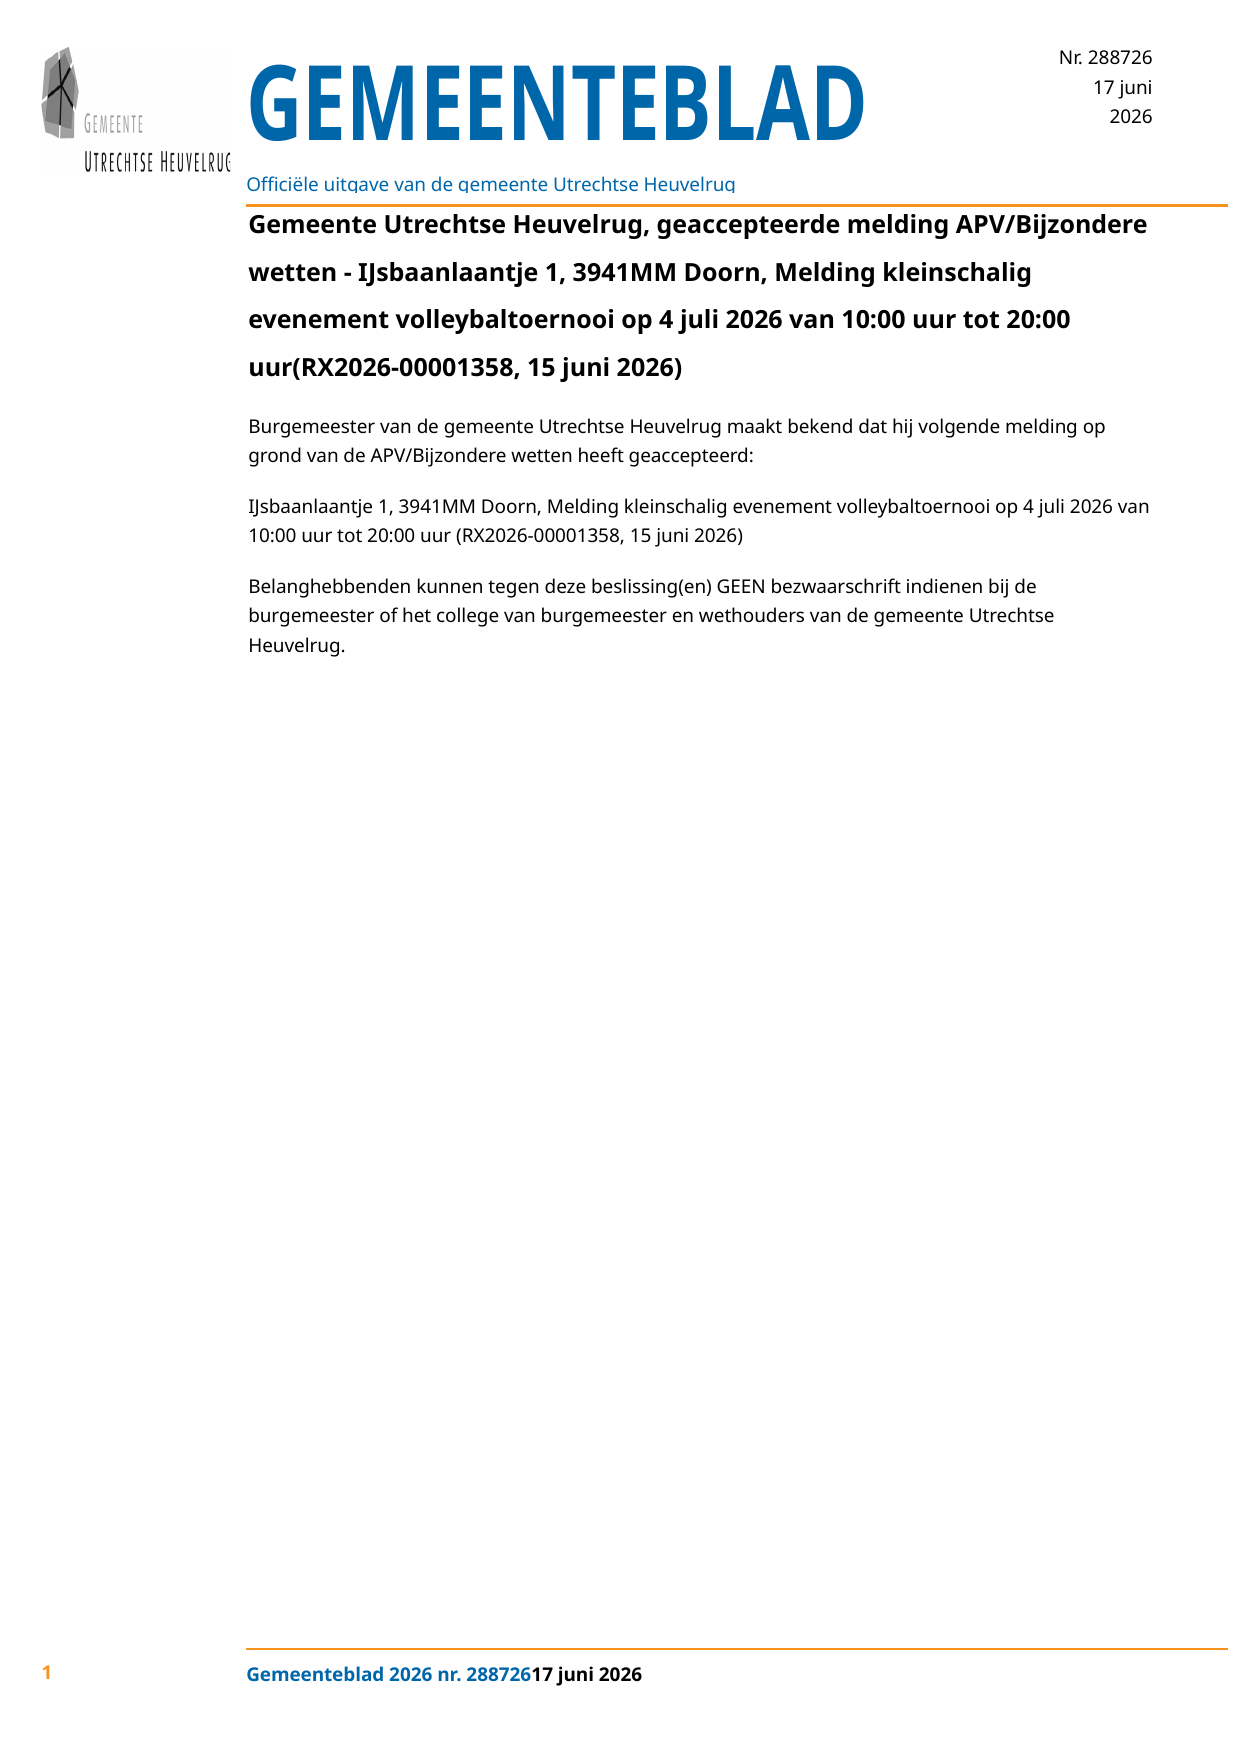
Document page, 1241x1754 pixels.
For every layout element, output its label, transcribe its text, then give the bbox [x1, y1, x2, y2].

text Burgemeester van de gemeente Utrechtse Heuvelrug maakt bekend dat hij volgende melding op grond van de APV/Bijzondere wetten heeft geaccepteerd: [248, 413, 1152, 468]
picture [41, 47, 231, 172]
text IJsbaanlaantje 1, 3941MM Doorn, Melding kleinschalig evenement volleybaltoernooi op 4 juli 2026 van 10:00 uur tot 20:00 uur (RX2026-00001358, 15 juni 2026) [248, 493, 1152, 548]
text Gemeente Utrechtse Heuvelrug, geaccepteerde melding APV/Bijzondere wetten - IJsbaanlaantje 1, 3941MM Doorn, Melding kleinschalig evenement volleybaltoernooi op 4 juli 2026 van 10:00 uur tot 20:00 uur(RX2026-00001358, 15 juni 2026) [248, 207, 1152, 384]
text Belanghebbenden kunnen tegen deze beslissing(en) GEEN bezwaarschrift indienen bij de burgemeester of het college van burgemeester en wethouders van de gemeente Utrechtse Heuvelrug. [248, 573, 1152, 658]
